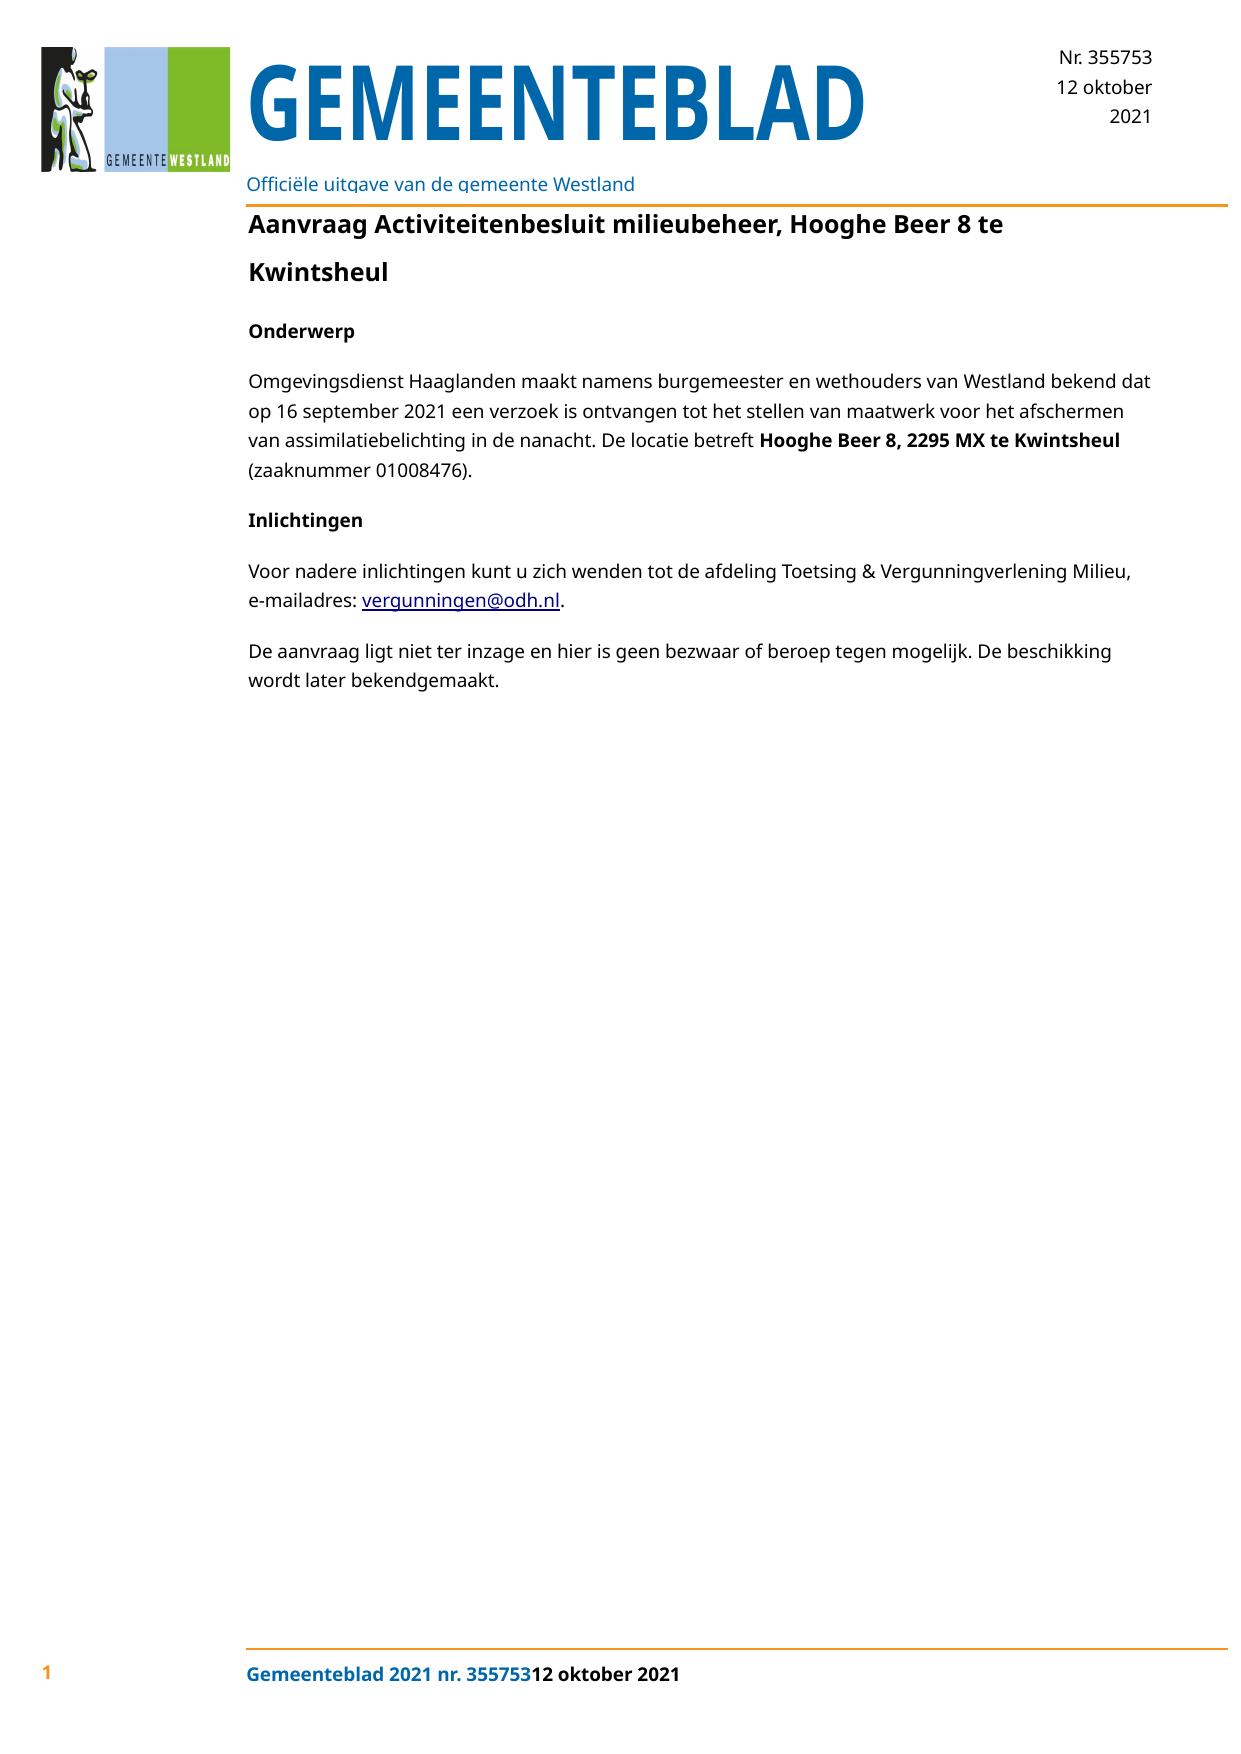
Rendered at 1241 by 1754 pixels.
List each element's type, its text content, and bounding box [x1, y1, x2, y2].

text Onderwerp [248, 318, 1152, 344]
text Aanvraag Activiteitenbesluit milieubeheer, Hooghe Beer 8 te Kwintsheul [248, 207, 1152, 288]
picture [41, 47, 231, 172]
text Inlichtingen [248, 507, 1152, 533]
text De aanvraag ligt niet ter inzage en hier is geen bezwaar of beroep tegen mogelijk. De beschikking wordt later bekendgemaakt. [248, 638, 1152, 693]
text Omgevingsdienst Haaglanden maakt namens burgemeester en wethouders van Westland bekend dat op 16 september 2021 een verzoek is ontvangen tot het stellen van maatwerk voor het afschermen van assimilatiebelichting in de nanacht. De locatie betreft Hooghe Beer 8, 2295 MX te Kwintsheul (zaaknummer 01008476). [248, 368, 1152, 483]
text Voor nadere inlichtingen kunt u zich wenden tot de afdeling Toetsing & Vergunningverlening Milieu, e-mailadres: vergunningen@odh.nl. [248, 558, 1152, 613]
